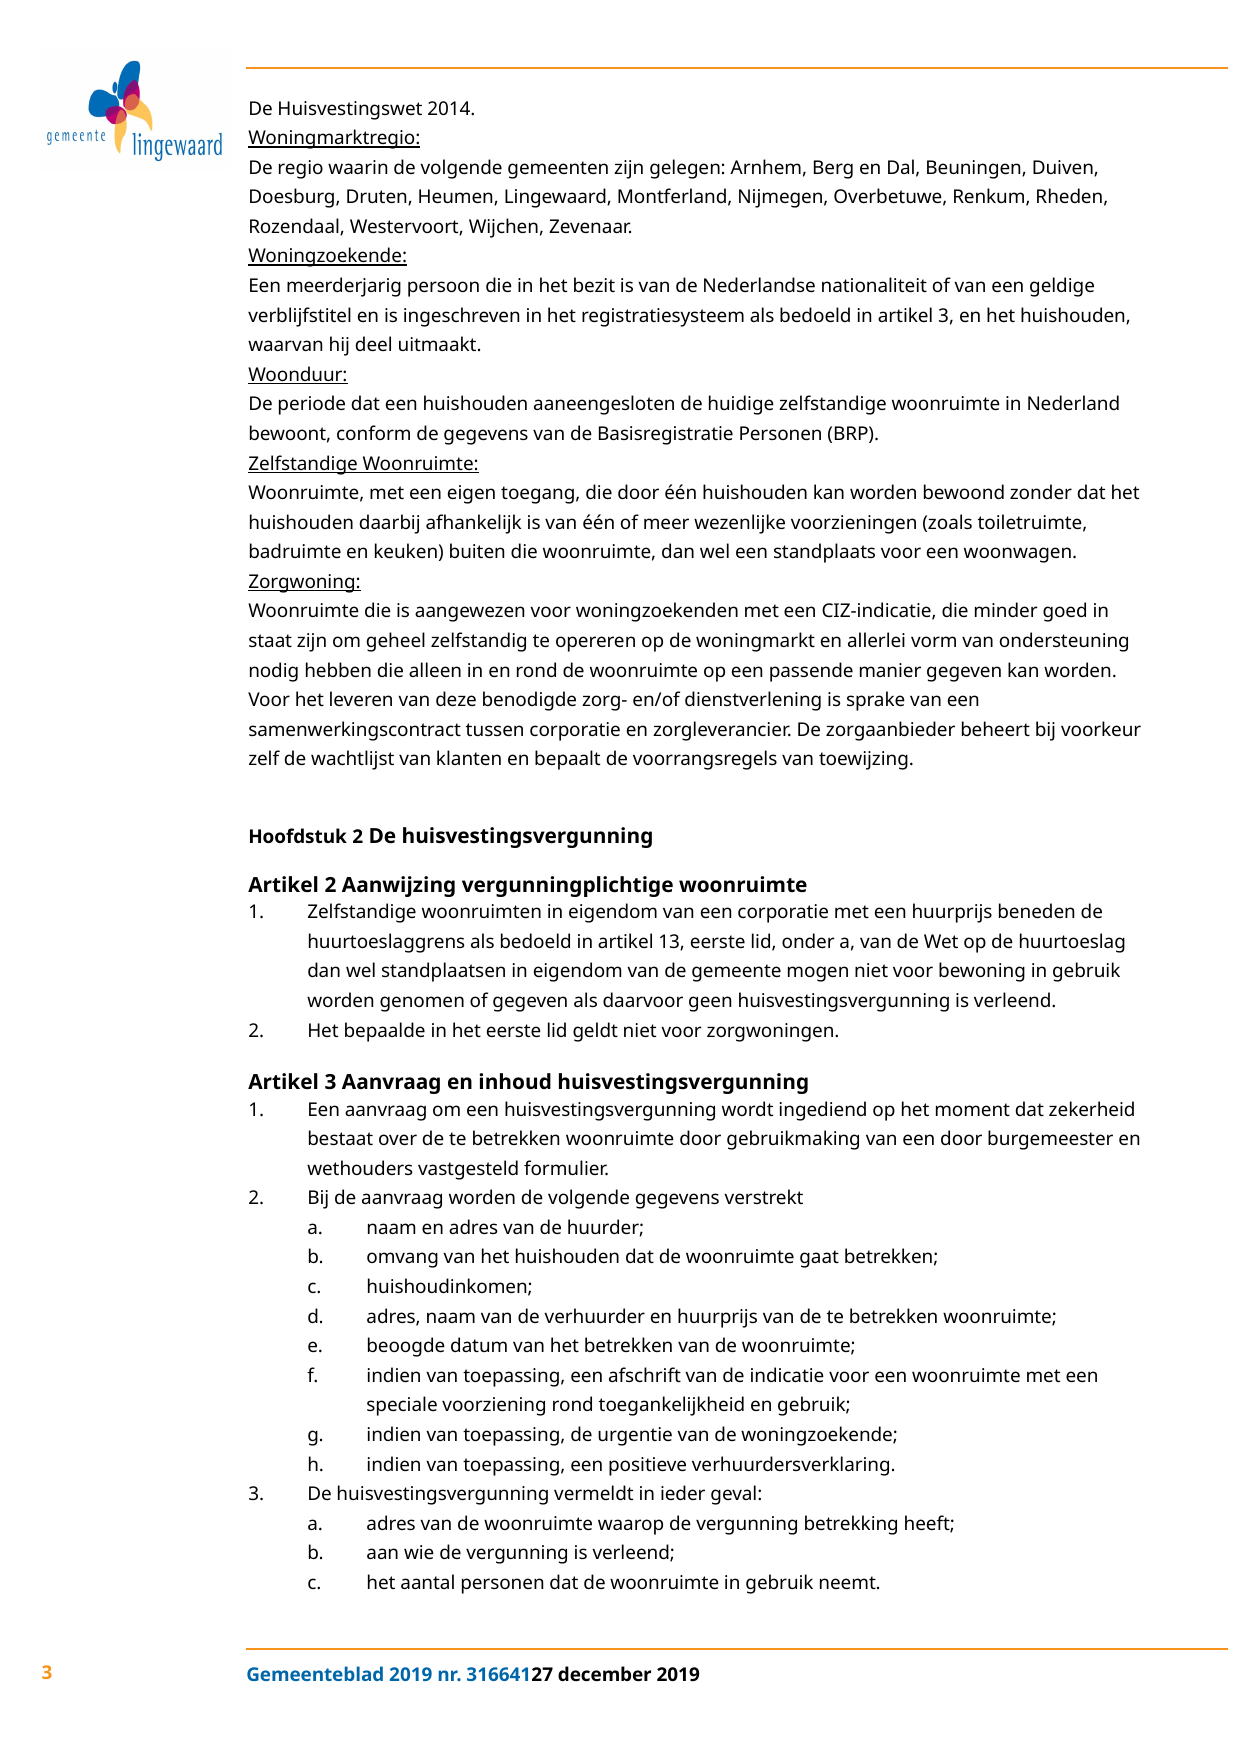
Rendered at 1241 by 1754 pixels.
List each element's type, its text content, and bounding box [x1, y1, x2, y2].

text Artikel 3 Aanvraag en inhoud huisvestingsvergunning [248, 1067, 1152, 1096]
list omvang van het huishouden dat de woonruimte gaat betrekken; [307, 1244, 1152, 1269]
list De huisvestingsvergunning vermeldt in ieder geval: [248, 1480, 1152, 1506]
list aan wie de vergunning is verleend; [307, 1539, 1152, 1565]
list indien van toepassing, de urgentie van de woningzoekende; [307, 1421, 1152, 1447]
text Woonruimte die is aangewezen voor woningzoekenden met een CIZ-indicatie, die minder goed in staat zijn om geheel zelfstandig te opereren op de woningmarkt en allerlei vorm van ondersteuning nodig hebben die alleen in en rond de woonruimte op een passende manier gegeven kan worden. Voor het leveren van deze benodigde zorg- en/of dienstverlening is sprake van een samenwerkingscontract tussen corporatie en zorgleverancier. De zorgaanbieder beheert bij voorkeur zelf de wachtlijst van klanten en bepaalt de voorrangsregels van toewijzing. [248, 598, 1152, 771]
text Artikel 2 Aanwijzing vergunningplichtige woonruimte [248, 870, 1152, 898]
list het aantal personen dat de woonruimte in gebruik neemt. [307, 1569, 1152, 1595]
text Woningzoekende: [248, 243, 1152, 268]
list adres van de woonruimte waarop de vergunning betrekking heeft; [307, 1510, 1152, 1536]
text De Huisvestingswet 2014. [248, 95, 1152, 121]
text Een meerderjarig persoon die in het bezit is van de Nederlandse nationaliteit of van een geldige verblijfstitel en is ingeschreven in het registratiesysteem als bedoeld in artikel 3, en het huishouden, waarvan hij deel uitmaakt. [248, 272, 1152, 357]
text Woonduur: [248, 361, 1152, 387]
list Een aanvraag om een huisvestingsvergunning wordt ingediend op het moment dat zekerheid bestaat over de te betrekken woonruimte door gebruikmaking van een door burgemeester en wethouders vastgesteld formulier. [248, 1096, 1152, 1181]
list Zelfstandige woonruimten in eigendom van een corporatie met een huurprijs beneden de huurtoeslaggrens als bedoeld in artikel 13, eerste lid, onder a, van de Wet op de huurtoeslag dan wel standplaatsen in eigendom van de gemeente mogen niet voor bewoning in gebruik worden genomen of gegeven als daarvoor geen huisvestingsvergunning is verleend. [248, 898, 1152, 1013]
list Bij de aanvraag worden de volgende gegevens verstrekt [248, 1184, 1152, 1210]
list beoogde datum van het betrekken van de woonruimte; [307, 1332, 1152, 1358]
text De periode dat een huishouden aaneengesloten de huidige zelfstandige woonruimte in Nederland bewoont, conform de gegevens van de Basisregistratie Personen (BRP). [248, 391, 1152, 446]
picture [41, 47, 231, 172]
text De regio waarin de volgende gemeenten zijn gelegen: Arnhem, Berg en Dal, Beuningen, Duiven, Doesburg, Druten, Heumen, Lingewaard, Montferland, Nijmegen, Overbetuwe, Renkum, Rheden, Rozendaal, Westervoort, Wijchen, Zevenaar. [248, 154, 1152, 239]
list huishoudinkomen; [307, 1273, 1152, 1299]
text Woningmarktregio: [248, 124, 1152, 150]
text Zelfstandige Woonruimte: [248, 450, 1152, 476]
list indien van toepassing, een afschrift van de indicatie voor een woonruimte met een speciale voorziening rond toegankelijkheid en gebruik; [307, 1362, 1152, 1417]
text Zorgwoning: [248, 568, 1152, 594]
text Woonruimte, met een eigen toegang, die door één huishouden kan worden bewoond zonder dat het huishouden daarbij afhankelijk is van één of meer wezenlijke voorzieningen (zoals toiletruimte, badruimte en keuken) buiten die woonruimte, dan wel een standplaats voor een woonwagen. [248, 479, 1152, 564]
text Hoofdstuk 2 De huisvestingsvergunning [248, 821, 1152, 849]
list adres, naam van de verhuurder en huurprijs van de te betrekken woonruimte; [307, 1303, 1152, 1328]
list indien van toepassing, een positieve verhuurdersverklaring. [307, 1451, 1152, 1476]
list Het bepaalde in het eerste lid geldt niet voor zorgwoningen. [248, 1017, 1152, 1043]
list naam en adres van de huurder; [307, 1214, 1152, 1240]
